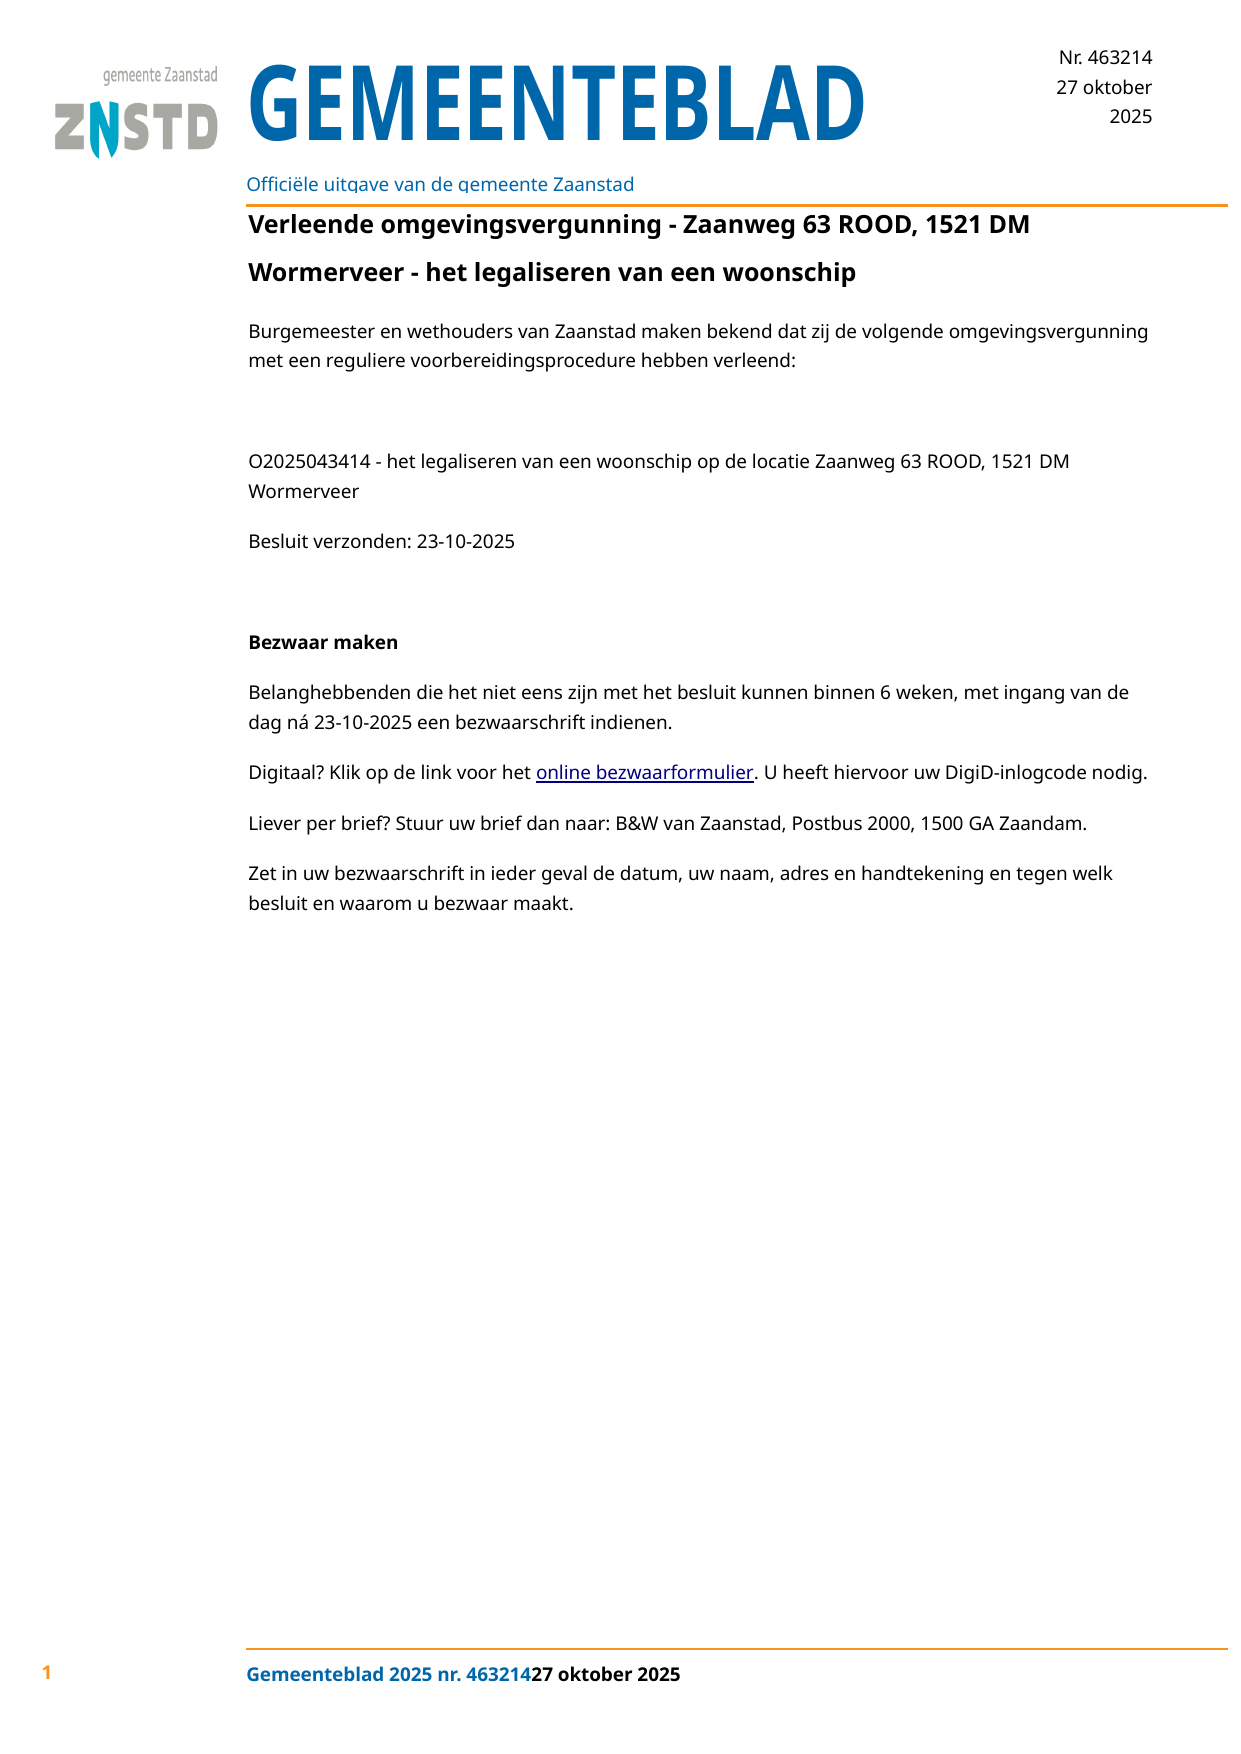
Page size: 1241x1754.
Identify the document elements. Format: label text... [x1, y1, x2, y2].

text Digitaal? Klik op de link voor het online bezwaarformulier. U heeft hiervoor uw DigiD-inlogcode nodig. [248, 759, 1152, 785]
text Zet in uw bezwaarschrift in ieder geval de datum, uw naam, adres en handtekening en tegen welk besluit en waarom u bezwaar maakt. [248, 860, 1152, 916]
text Verleende omgevingsvergunning - Zaanweg 63 ROOD, 1521 DM Wormerveer - het legaliseren van een woonschip [248, 207, 1152, 288]
picture [41, 47, 231, 172]
text Bezwaar maken [248, 629, 1152, 655]
text O2025043414 - het legaliseren van een woonschip op de locatie Zaanweg 63 ROOD, 1521 DM Wormerveer [248, 448, 1152, 504]
text Burgemeester en wethouders van Zaanstad maken bekend dat zij de volgende omgevingsvergunning met een reguliere voorbereidingsprocedure hebben verleend: [248, 318, 1152, 373]
text Belanghebbenden die het niet eens zijn met het besluit kunnen binnen 6 weken, met ingang van de dag ná 23-10-2025 een bezwaarschrift indienen. [248, 679, 1152, 735]
text Besluit verzonden: 23-10-2025 [248, 528, 1152, 554]
text Liever per brief? Stuur uw brief dan naar: B&W van Zaanstad, Postbus 2000, 1500 GA Zaandam. [248, 810, 1152, 836]
